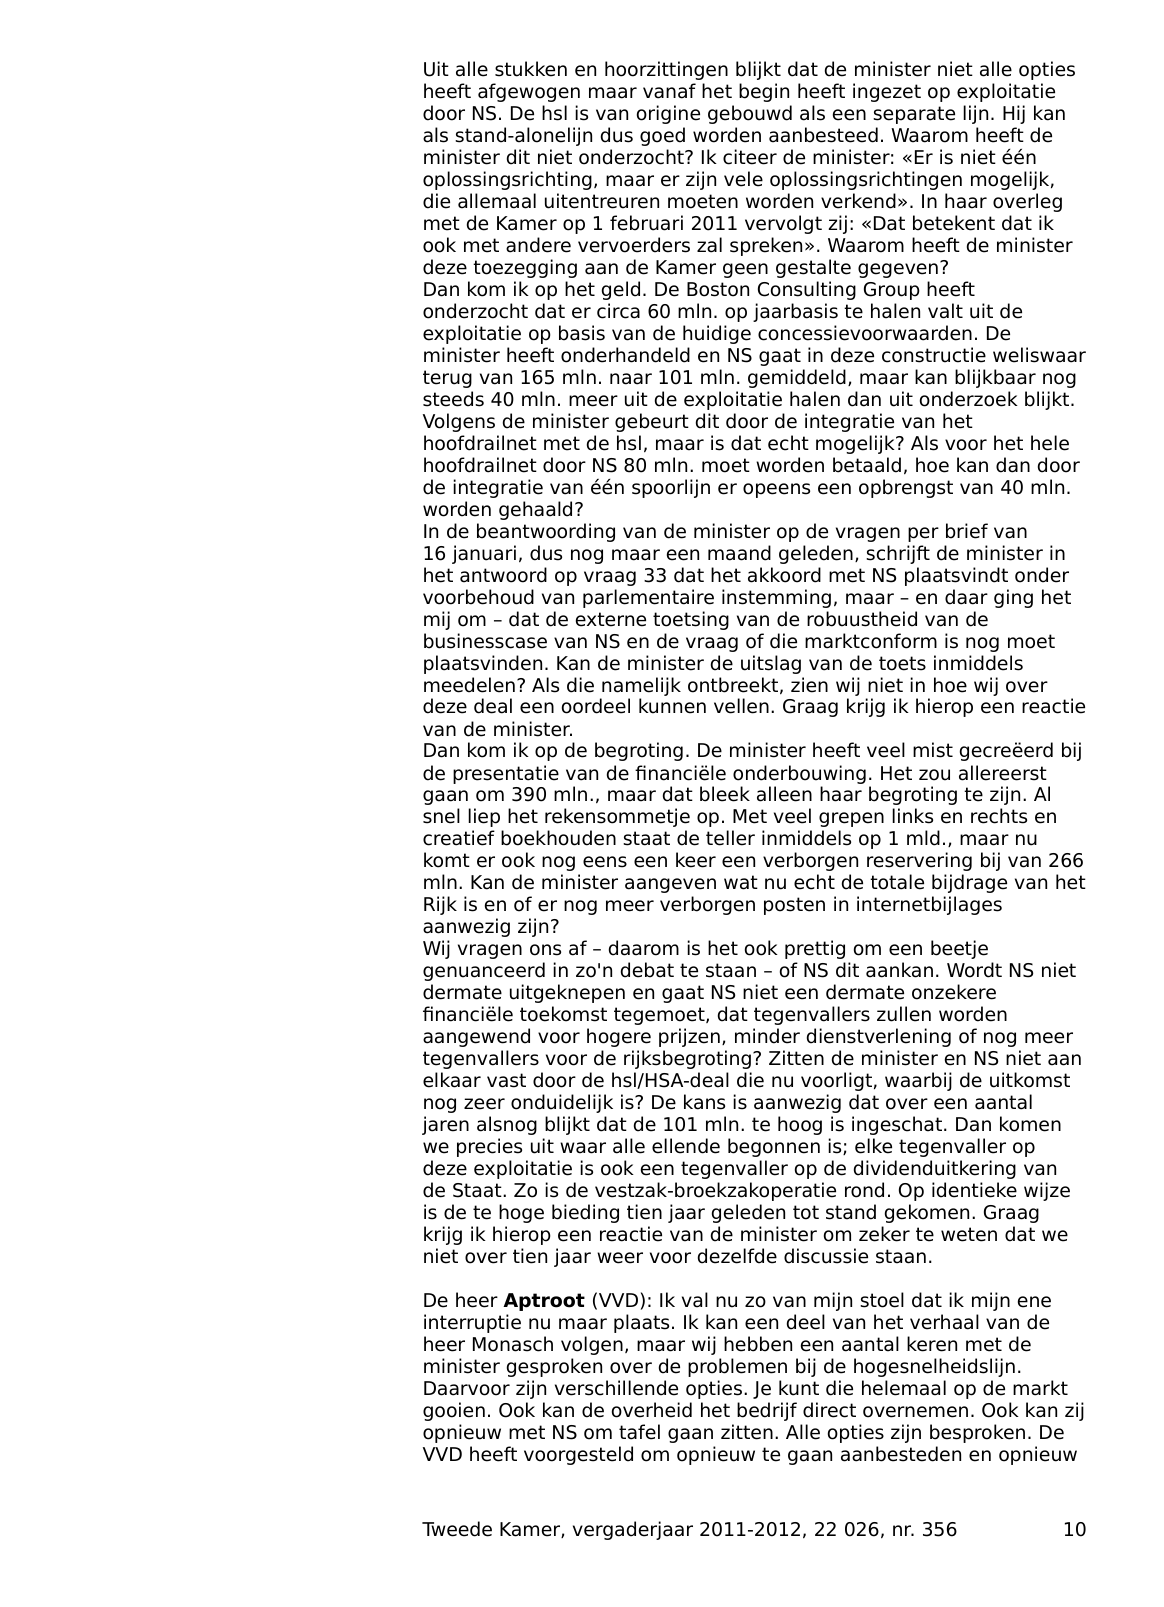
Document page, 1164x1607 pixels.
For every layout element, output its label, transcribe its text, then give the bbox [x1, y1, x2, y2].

text In de beantwoording van de minister op de vragen per brief van 16 januari, dus nog maar een maand geleden, schrijft de minister in het antwoord op vraag 33 dat het akkoord met NS plaatsvindt onder voorbehoud van parlementaire instemming, maar – en daar ging het mij om – dat de externe toetsing van de robuustheid van de businesscase van NS en de vraag of die marktconform is nog moet plaatsvinden. Kan de minister de uitslag van de toets inmiddels meedelen? Als die namelijk ontbreekt, zien wij niet in hoe wij over deze deal een oordeel kunnen vellen. Graag krijg ik hierop een reactie van de minister. [422, 521, 1087, 740]
text Wij vragen ons af – daarom is het ook prettig om een beetje genuanceerd in zo'n debat te staan – of NS dit aankan. Wordt NS niet dermate uitgeknepen en gaat NS niet een dermate onzekere financiële toekomst tegemoet, dat tegenvallers zullen worden aangewend voor hogere prijzen, minder dienstverlening of nog meer tegenvallers voor de rijksbegroting? Zitten de minister en NS niet aan elkaar vast door de hsl/HSA-deal die nu voorligt, waarbij de uitkomst nog zeer onduidelijk is? De kans is aanwezig dat over een aantal jaren alsnog blijkt dat de 101 mln. te hoog is ingeschat. Dan komen we precies uit waar alle ellende begonnen is; elke tegenvaller op deze exploitatie is ook een tegenvaller op de dividenduitkering van de Staat. Zo is de vestzak-broekzakoperatie rond. Op identieke wijze is de te hoge bieding tien jaar geleden tot stand gekomen. Graag krijg ik hierop een reactie van de minister om zeker te weten dat we niet over tien jaar weer voor dezelfde discussie staan. [422, 938, 1087, 1268]
text De heer Aptroot (VVD): Ik val nu zo van mijn stoel dat ik mijn ene interruptie nu maar plaats. Ik kan een deel van het verhaal van de heer Monasch volgen, maar wij hebben een aantal keren met de minister gesproken over de problemen bij de hogesnelheidslijn. Daarvoor zijn verschillende opties. Je kunt die helemaal op de markt gooien. Ook kan de overheid het bedrijf direct overnemen. Ook kan zij opnieuw met NS om tafel gaan zitten. Alle opties zijn besproken. De VVD heeft voorgesteld om opnieuw te gaan aanbesteden en opnieuw [422, 1290, 1087, 1466]
text Dan kom ik op de begroting. De minister heeft veel mist gecreëerd bij de presentatie van de financiële onderbouwing. Het zou allereerst gaan om 390 mln., maar dat bleek alleen haar begroting te zijn. Al snel liep het rekensommetje op. Met veel grepen links en rechts en creatief boekhouden staat de teller inmiddels op 1 mld., maar nu komt er ook nog eens een keer een verborgen reservering bij van 266 mln. Kan de minister aangeven wat nu echt de totale bijdrage van het Rijk is en of er nog meer verborgen posten in internetbijlages aanwezig zijn? [422, 740, 1087, 938]
text Dan kom ik op het geld. De Boston Consulting Group heeft onderzocht dat er circa 60 mln. op jaarbasis te halen valt uit de exploitatie op basis van de huidige concessievoorwaarden. De minister heeft onderhandeld en NS gaat in deze constructie weliswaar terug van 165 mln. naar 101 mln. gemiddeld, maar kan blijkbaar nog steeds 40 mln. meer uit de exploitatie halen dan uit onderzoek blijkt. Volgens de minister gebeurt dit door de integratie van het hoofdrailnet met de hsl, maar is dat echt mogelijk? Als voor het hele hoofdrailnet door NS 80 mln. moet worden betaald, hoe kan dan door de integratie van één spoorlijn er opeens een opbrengst van 40 mln. worden gehaald? [422, 279, 1087, 521]
text Uit alle stukken en hoorzittingen blijkt dat de minister niet alle opties heeft afgewogen maar vanaf het begin heeft ingezet op exploitatie door NS. De hsl is van origine gebouwd als een separate lijn. Hij kan als stand-alonelijn dus goed worden aanbesteed. Waarom heeft de minister dit niet onderzocht? Ik citeer de minister: «Er is niet één oplossingsrichting, maar er zijn vele oplossingsrichtingen mogelijk, die allemaal uitentreuren moeten worden verkend». In haar overleg met de Kamer op 1 februari 2011 vervolgt zij: «Dat betekent dat ik ook met andere vervoerders zal spreken». Waarom heeft de minister deze toezegging aan de Kamer geen gestalte gegeven? [422, 59, 1087, 279]
